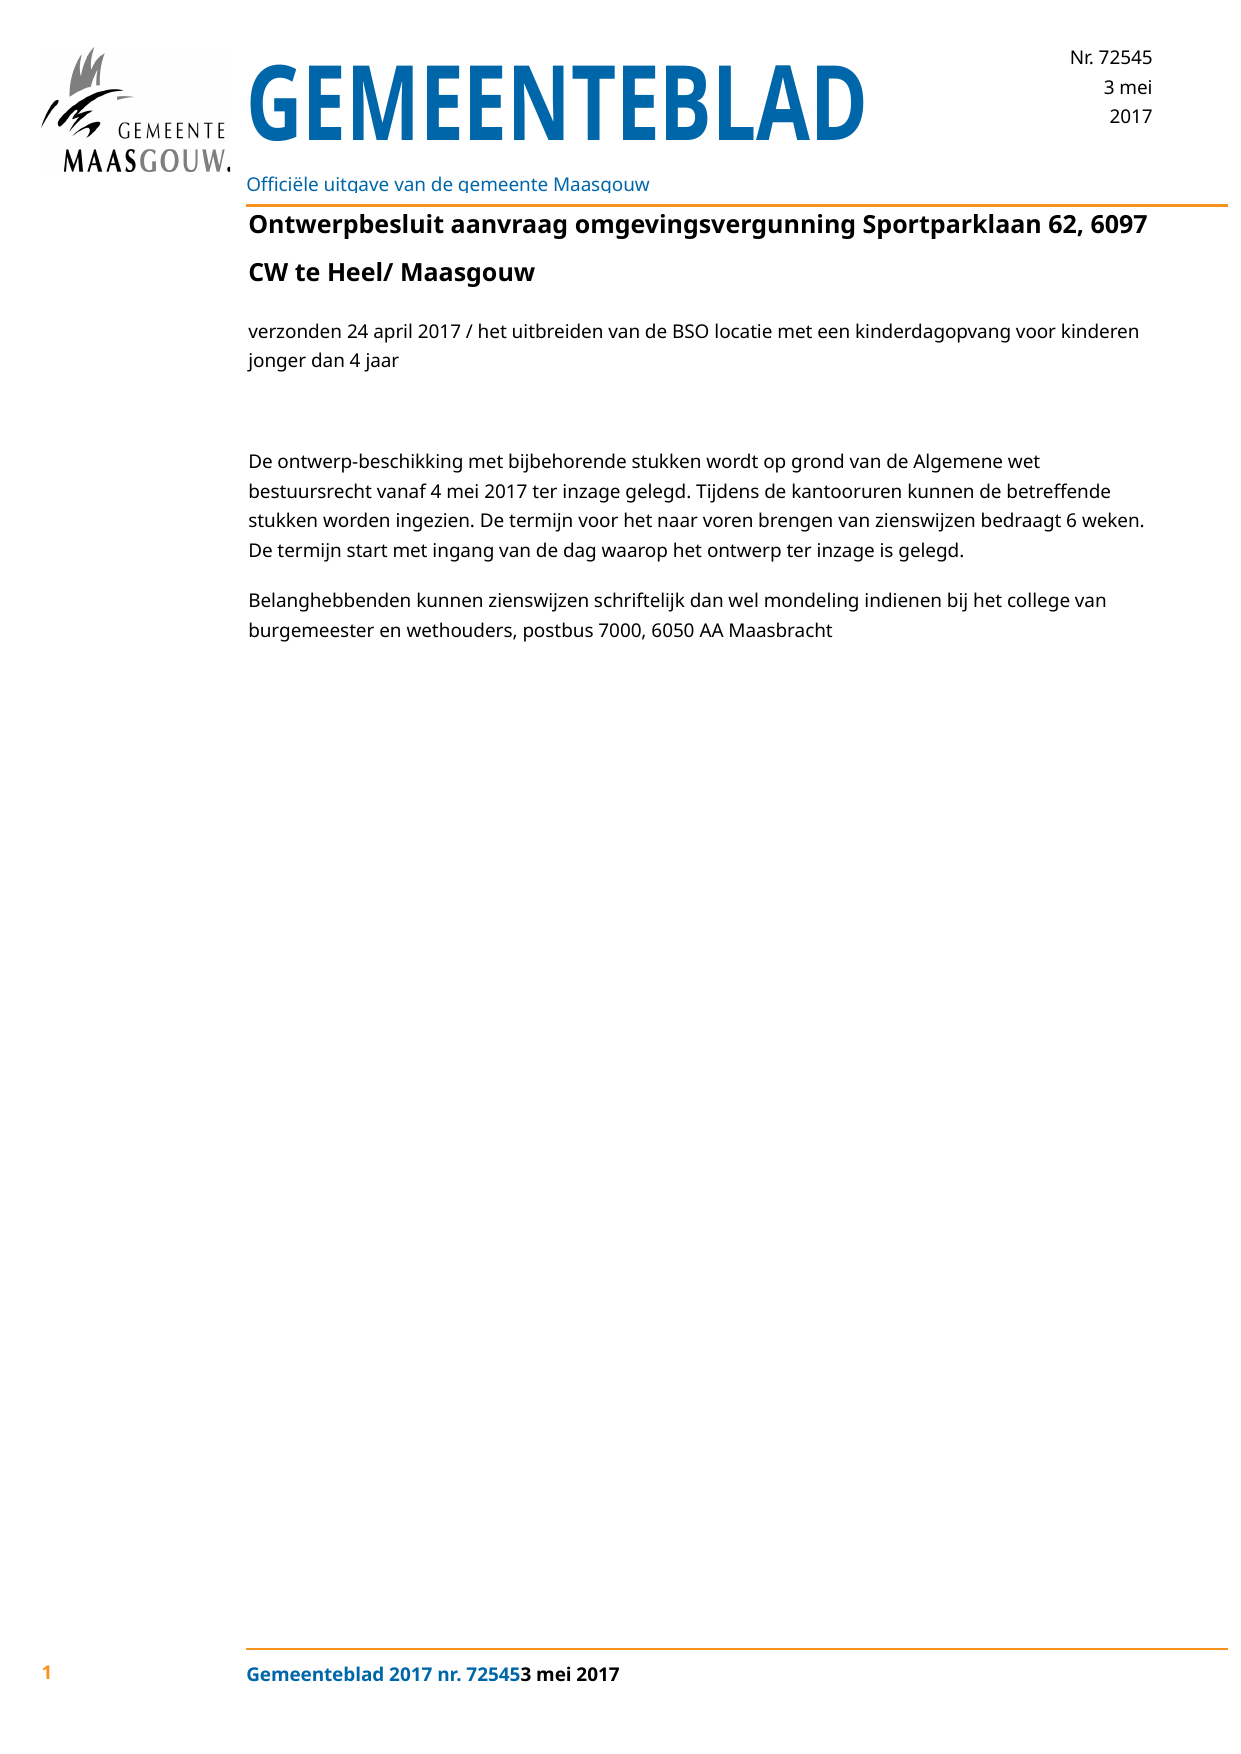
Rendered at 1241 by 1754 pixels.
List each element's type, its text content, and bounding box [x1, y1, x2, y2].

picture [41, 47, 231, 172]
text Ontwerpbesluit aanvraag omgevingsvergunning Sportparklaan 62, 6097 CW te Heel/ Maasgouw [248, 207, 1152, 288]
text verzonden 24 april 2017 / het uitbreiden van de BSO locatie met een kinderdagopvang voor kinderen jonger dan 4 jaar [248, 318, 1152, 373]
text Belanghebbenden kunnen zienswijzen schriftelijk dan wel mondeling indienen bij het college van burgemeester en wethouders, postbus 7000, 6050 AA Maasbracht [248, 587, 1152, 643]
text De ontwerp-beschikking met bijbehorende stukken wordt op grond van de Algemene wet bestuursrecht vanaf 4 mei 2017 ter inzage gelegd. Tijdens de kantooruren kunnen de betreffende stukken worden ingezien. De termijn voor het naar voren brengen van zienswijzen bedraagt 6 weken. De termijn start met ingang van de dag waarop het ontwerp ter inzage is gelegd. [248, 448, 1152, 563]
